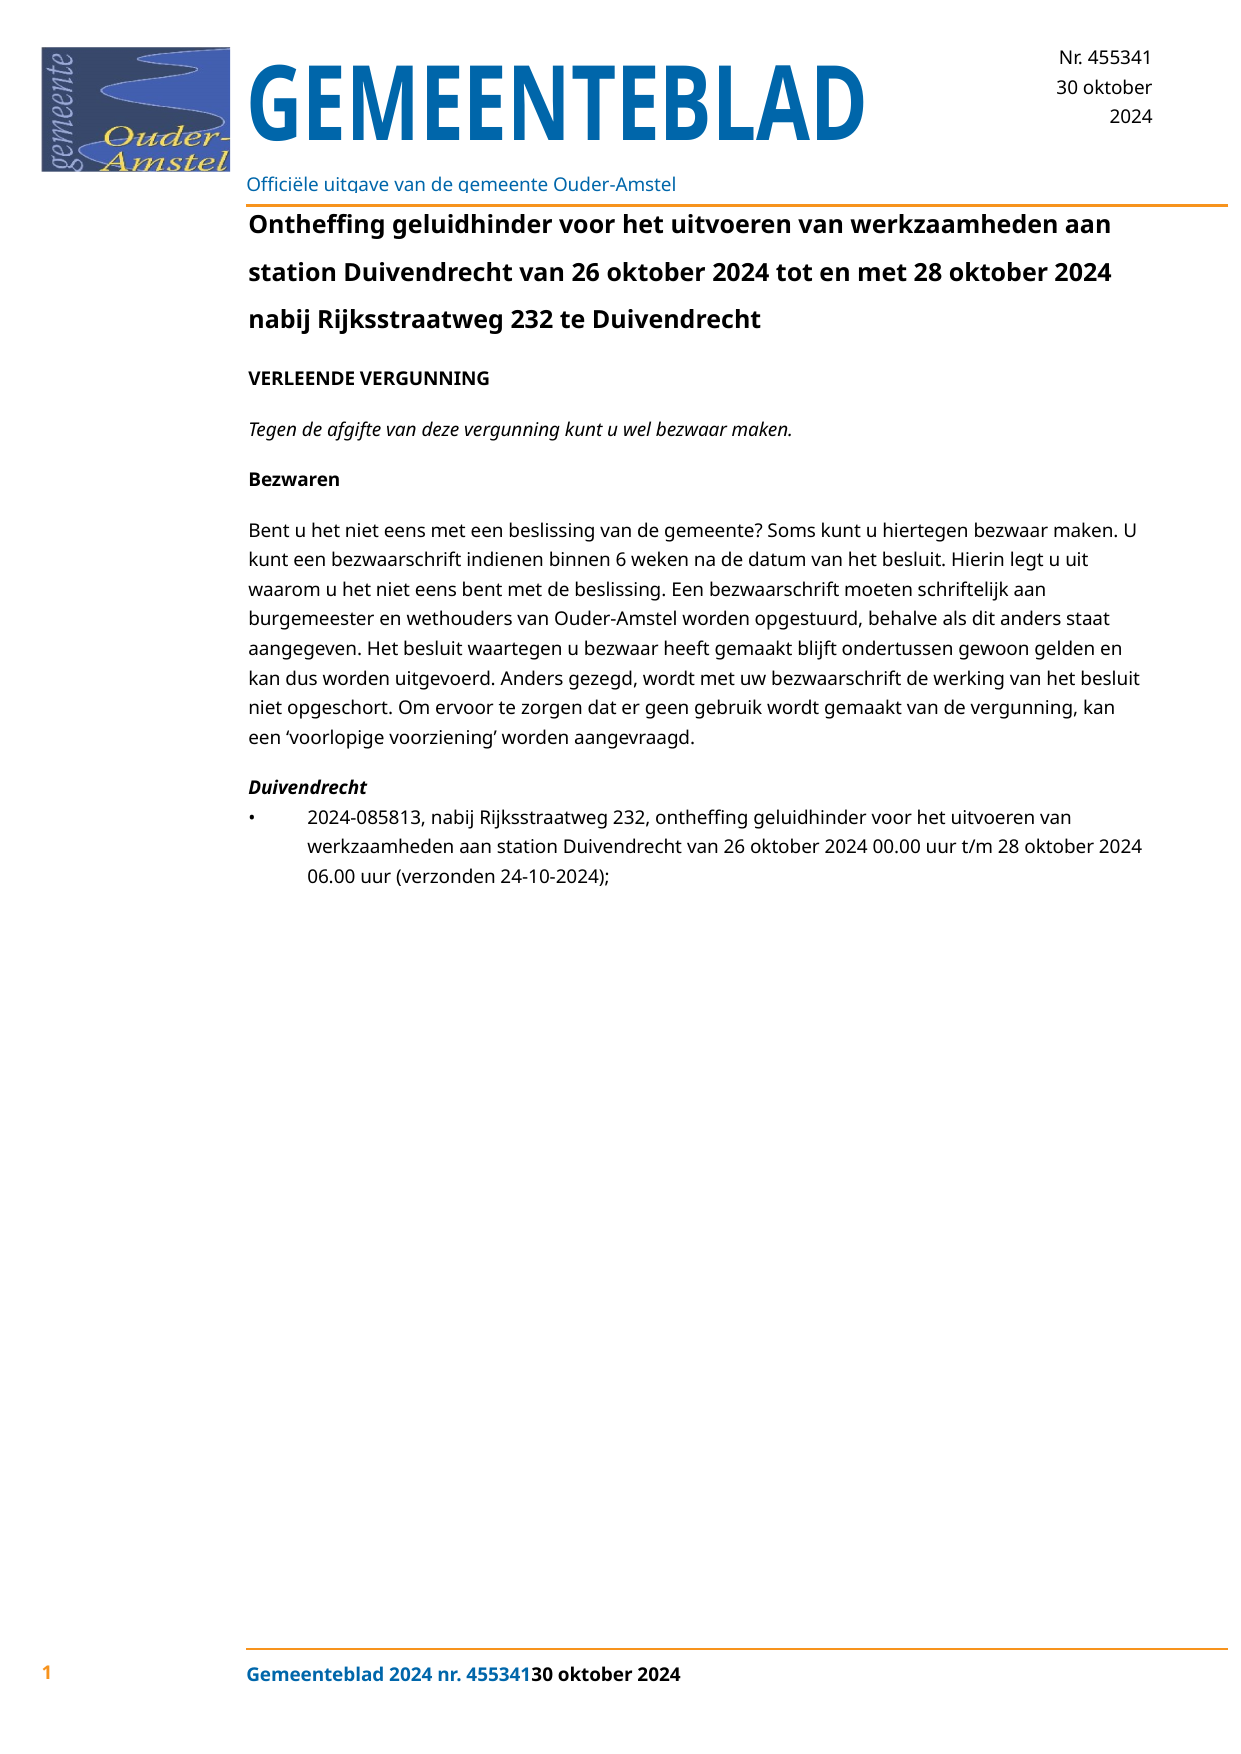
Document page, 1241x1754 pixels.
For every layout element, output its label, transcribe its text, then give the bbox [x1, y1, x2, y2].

text Bezwaren [248, 466, 1152, 492]
picture [41, 47, 231, 172]
text VERLEENDE VERGUNNING [248, 366, 1152, 391]
text Bent u het niet eens met een beslissing van de gemeente? Soms kunt u hiertegen bezwaar maken. U kunt een bezwaarschrift indienen binnen 6 weken na de datum van het besluit. Hierin legt u uit waarom u het niet eens bent met de beslissing. Een bezwaarschrift moeten schriftelijk aan burgemeester en wethouders van Ouder-Amstel worden opgestuurd, behalve als dit anders staat aangegeven. Het besluit waartegen u bezwaar heeft gemaakt blijft ondertussen gewoon gelden en kan dus worden uitgevoerd. Anders gezegd, wordt met uw bezwaarschrift de werking van het besluit niet opgeschort. Om ervoor te zorgen dat er geen gebruik wordt gemaakt van de vergunning, kan een ‘voorlopige voorziening’ worden aangevraagd. [248, 517, 1152, 749]
text Ontheffing geluidhinder voor het uitvoeren van werkzaamheden aan station Duivendrecht van 26 oktober 2024 tot en met 28 oktober 2024 nabij Rijksstraatweg 232 te Duivendrecht [248, 207, 1152, 336]
list 2024-085813, nabij Rijksstraatweg 232, ontheffing geluidhinder voor het uitvoeren van werkzaamheden aan station Duivendrecht van 26 oktober 2024 00.00 uur t/m 28 oktober 2024 06.00 uur (verzonden 24-10-2024); [248, 804, 1152, 889]
text Duivendrecht [248, 774, 1152, 800]
text Tegen de afgifte van deze vergunning kunt u wel bezwaar maken. [248, 416, 1152, 442]
